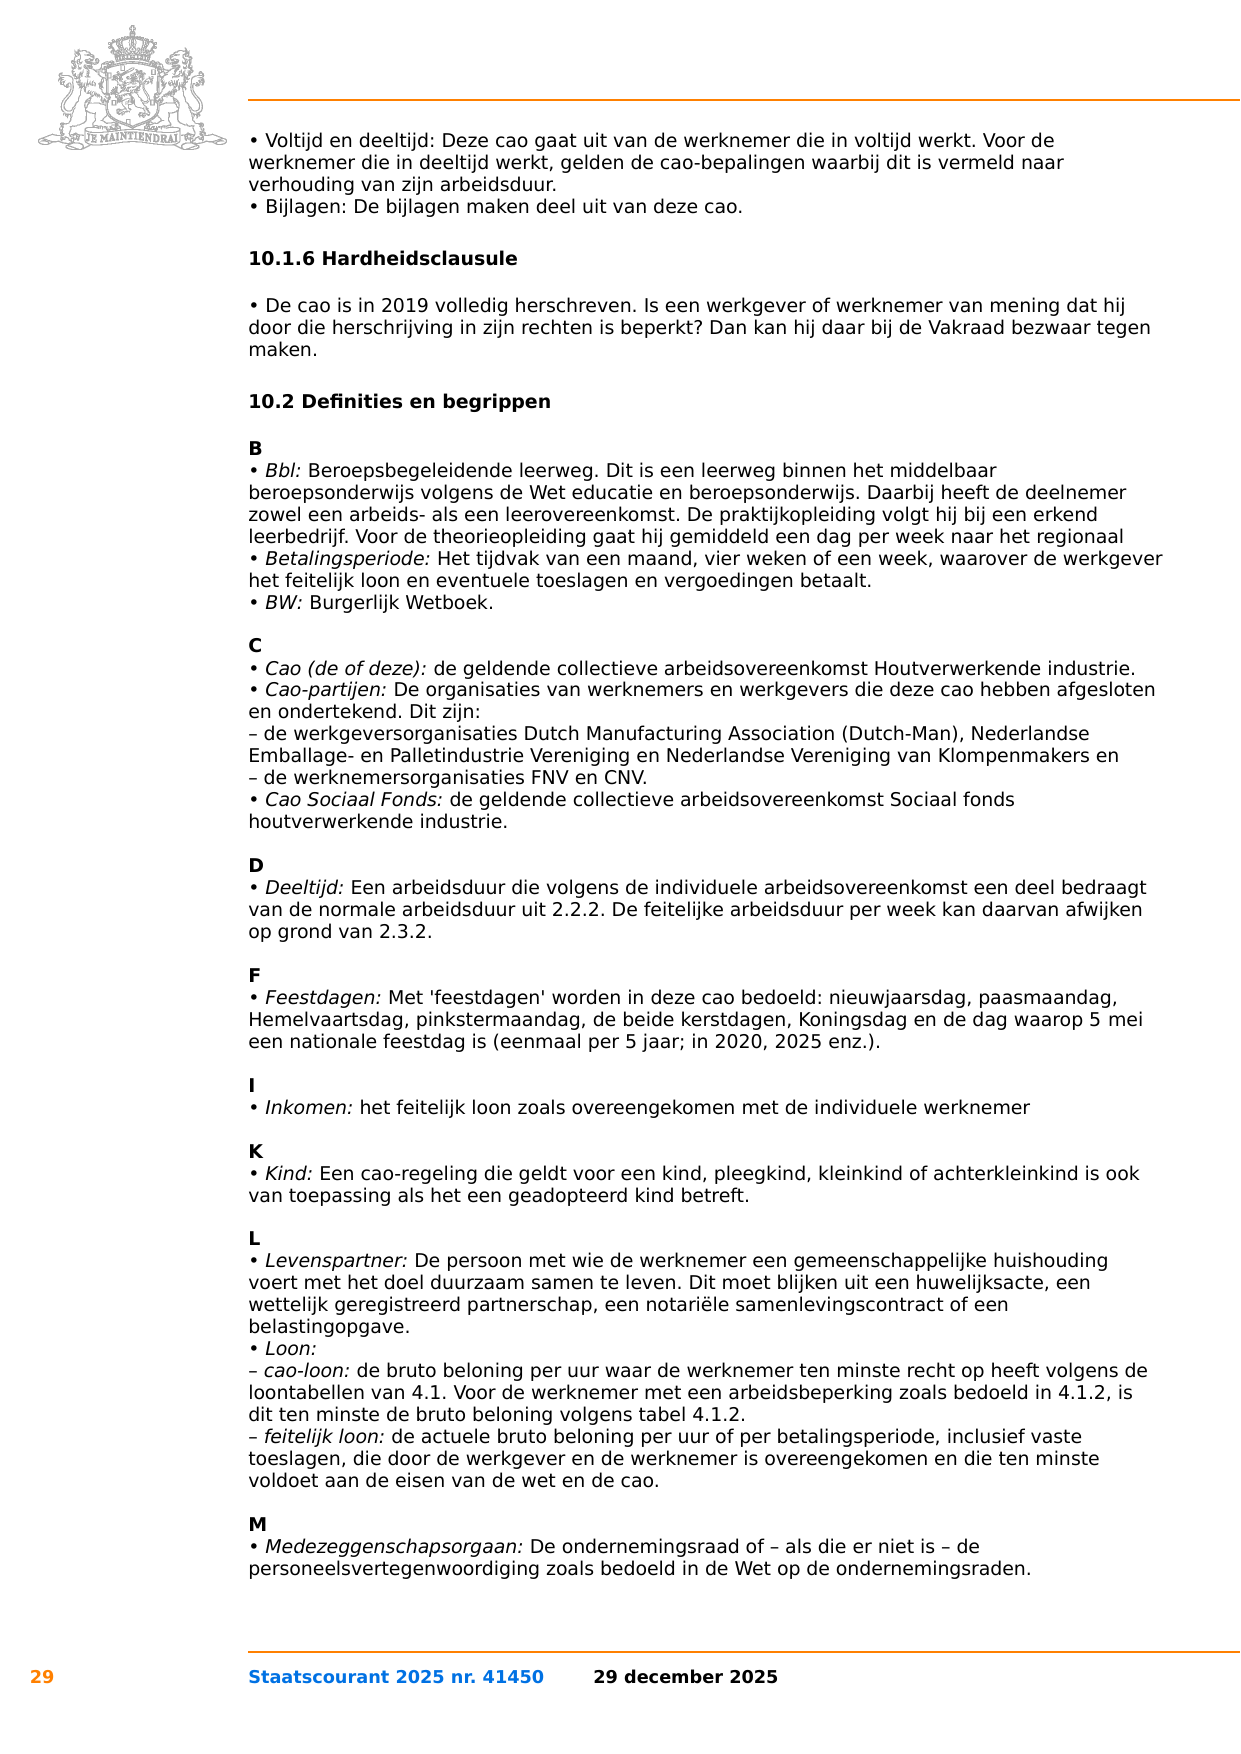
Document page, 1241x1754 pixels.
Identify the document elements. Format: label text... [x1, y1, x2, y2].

text • Betalingsperiode: Het tijdvak van een maand, vier weken of een week, waarover de werkgever het feitelijk loon en eventuele toeslagen en vergoedingen betaalt. [248, 548, 1163, 592]
text • Medezeggenschapsorgaan: De ondernemingsraad of – als die er niet is – de personeelsvertegenwoordiging zoals bedoeld in de Wet op de ondernemingsraden. [248, 1536, 1163, 1580]
text – cao-loon: de bruto beloning per uur waar de werknemer ten minste recht op heeft volgens de loontabellen van 4.1. Voor de werknemer met een arbeidsbeperking zoals bedoeld in 4.1.2, is dit ten minste de bruto beloning volgens tabel 4.1.2. [248, 1360, 1163, 1426]
text • Loon: [248, 1338, 1163, 1360]
text B [248, 438, 1163, 460]
text • Bijlagen: De bijlagen maken deel uit van deze cao. [248, 196, 1163, 218]
text • Cao-partijen: De organisaties van werknemers en werkgevers die deze cao hebben afgesloten en ondertekend. Dit zijn: [248, 679, 1163, 723]
text • Deeltijd: Een arbeidsduur die volgens de individuele arbeidsovereenkomst een deel bedraagt van de normale arbeidsduur uit 2.2.2. De feitelijke arbeidsduur per week kan daarvan afwijken op grond van 2.3.2. [248, 877, 1163, 943]
text C [248, 635, 1163, 657]
text • Bbl: Beroepsbegeleidende leerweg. Dit is een leerweg binnen het middelbaar beroepsonderwijs volgens de Wet educatie en beroepsonderwijs. Daarbij heeft de deelnemer zowel een arbeids- als een leerovereenkomst. De praktijkopleiding volgt hij bij een erkend leerbedrijf. Voor de theorieopleiding gaat hij gemiddeld een dag per week naar het regionaal [248, 460, 1163, 548]
text • Levenspartner: De persoon met wie de werknemer een gemeenschappelijke huishouding voert met het doel duurzaam samen te leven. Dit moet blijken uit een huwelijksacte, een wettelijk geregistreerd partnerschap, een notariële samenlevingscontract of een belastingopgave. [248, 1250, 1163, 1338]
text • Feestdagen: Met 'feestdagen' worden in deze cao bedoeld: nieuwjaarsdag, paasmaandag, Hemelvaartsdag, pinkstermaandag, de beide kerstdagen, Koningsdag en de dag waarop 5 mei een nationale feestdag is (eenmaal per 5 jaar; in 2020, 2025 enz.). [248, 987, 1163, 1053]
picture [38, 25, 227, 150]
text • Cao Sociaal Fonds: de geldende collectieve arbeidsovereenkomst Sociaal fonds houtverwerkende industrie. [248, 789, 1163, 833]
text • BW: Burgerlijk Wetboek. [248, 592, 1163, 613]
subtitle 10.1.6 Hardheidsclausule [248, 248, 1163, 270]
text I [248, 1075, 1163, 1097]
text L [248, 1228, 1163, 1250]
text • Cao (de of deze): de geldende collectieve arbeidsovereenkomst Houtverwerkende industrie. [248, 657, 1163, 679]
text • Inkomen: het feitelijk loon zoals overeengekomen met de individuele werknemer [248, 1097, 1163, 1119]
text – de werkgeversorganisaties Dutch Manufacturing Association (Dutch-Man), Nederlandse Emballage- en Palletindustrie Vereniging en Nederlandse Vereniging van Klompenmakers en [248, 723, 1163, 767]
text • De cao is in 2019 volledig herschreven. Is een werkgever of werknemer van mening dat hij door die herschrijving in zijn rechten is beperkt? Dan kan hij daar bij de Vakraad bezwaar tegen maken. [248, 295, 1163, 361]
text – de werknemersorganisaties FNV en CNV. [248, 767, 1163, 789]
text M [248, 1514, 1163, 1536]
subtitle 10.2 Definities en begrippen [248, 391, 1163, 413]
text D [248, 855, 1163, 877]
text – feitelijk loon: de actuele bruto beloning per uur of per betalingsperiode, inclusief vaste toeslagen, die door de werkgever en de werknemer is overeengekomen en die ten minste voldoet aan de eisen van de wet en de cao. [248, 1426, 1163, 1492]
text K [248, 1141, 1163, 1162]
text • Voltijd en deeltijd: Deze cao gaat uit van de werknemer die in voltijd werkt. Voor de werknemer die in deeltijd werkt, gelden de cao-bepalingen waarbij dit is vermeld naar verhouding van zijn arbeidsduur. [248, 130, 1163, 196]
text • Kind: Een cao-regeling die geldt voor een kind, pleegkind, kleinkind of achterkleinkind is ook van toepassing als het een geadopteerd kind betreft. [248, 1162, 1163, 1206]
text F [248, 965, 1163, 987]
